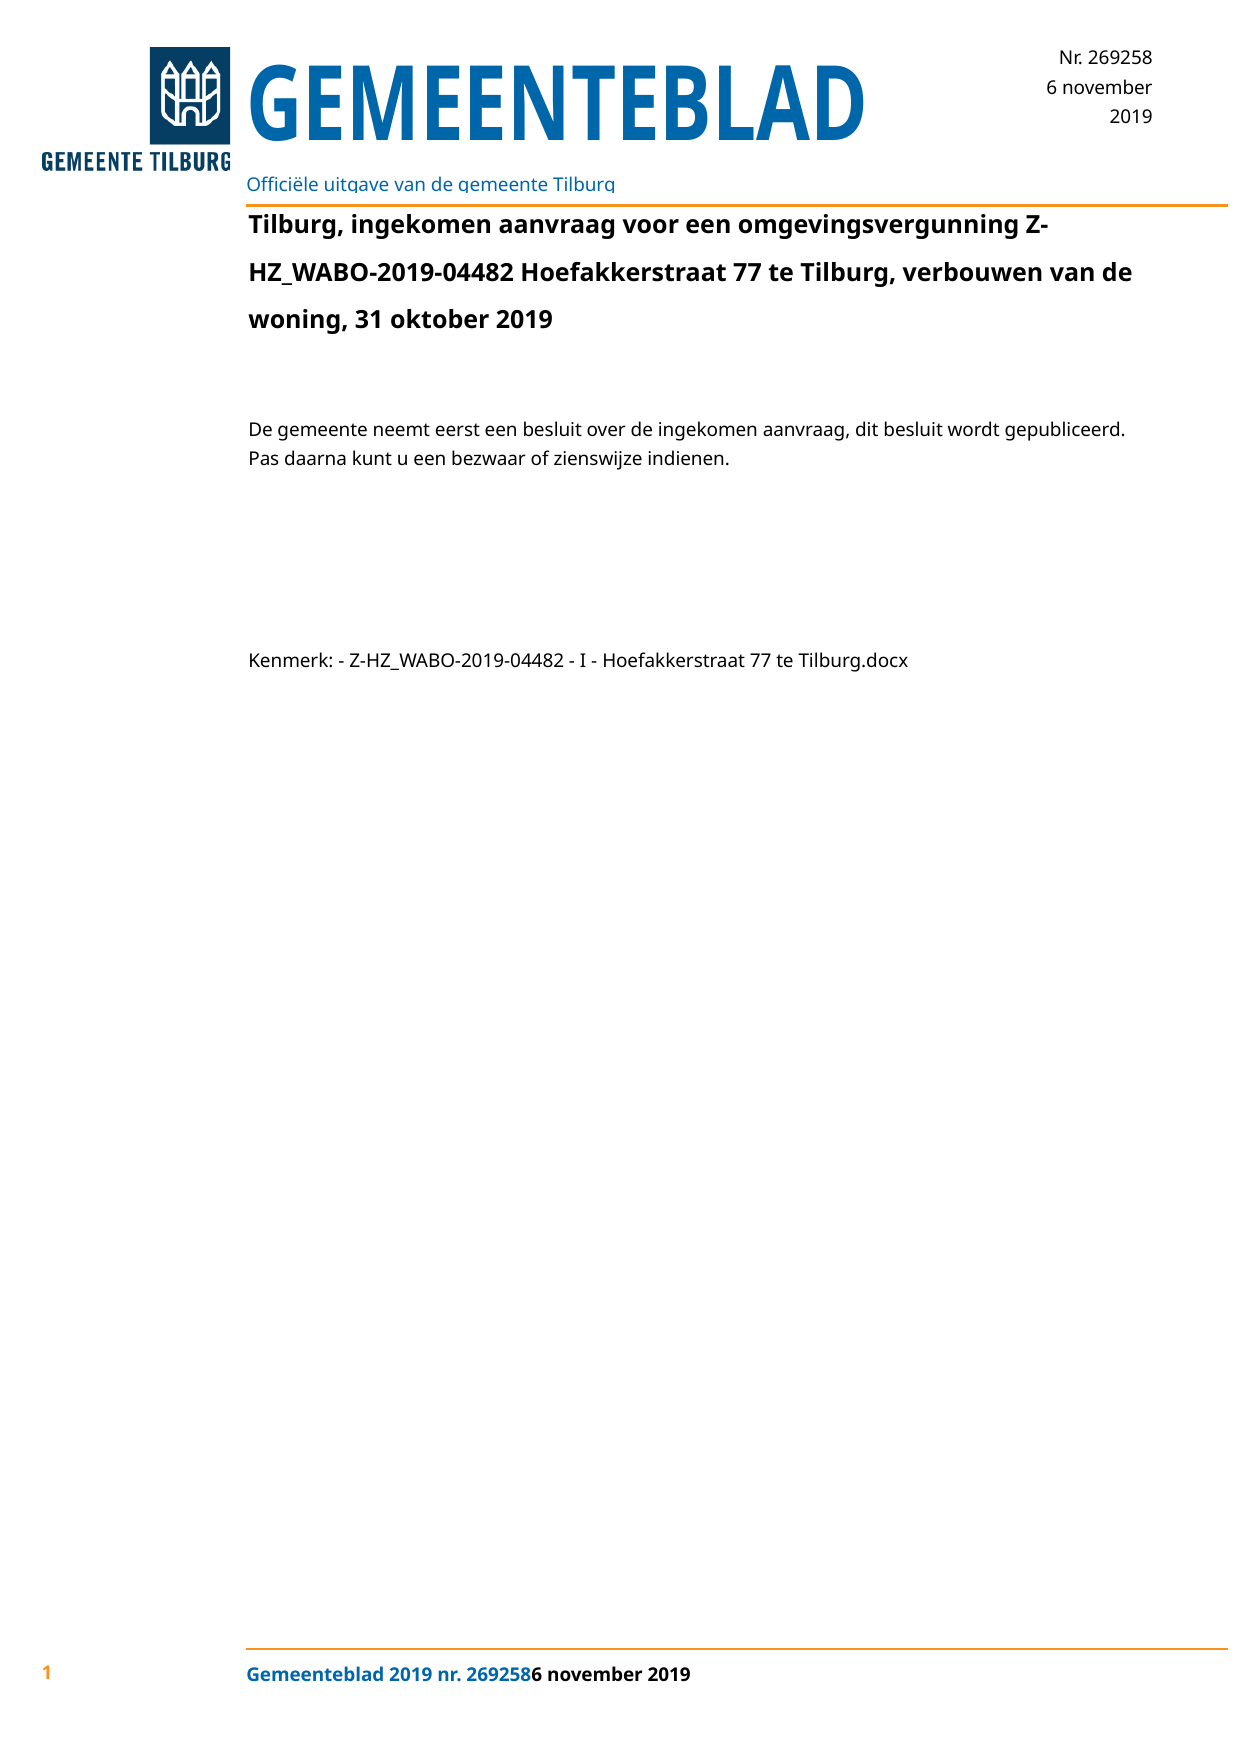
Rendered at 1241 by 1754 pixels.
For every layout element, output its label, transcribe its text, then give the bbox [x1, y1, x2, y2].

text Kenmerk: - Z-HZ_WABO-2019-04482 - I - Hoefakkerstraat 77 te Tilburg.docx [248, 647, 1152, 673]
text Tilburg, ingekomen aanvraag voor een omgevingsvergunning Z-HZ_WABO-2019-04482 Hoefakkerstraat 77 te Tilburg, verbouwen van de woning, 31 oktober 2019 [248, 207, 1152, 336]
picture [41, 47, 231, 172]
text De gemeente neemt eerst een besluit over de ingekomen aanvraag, dit besluit wordt gepubliceerd. Pas daarna kunt u een bezwaar of zienswijze indienen. [248, 416, 1152, 471]
